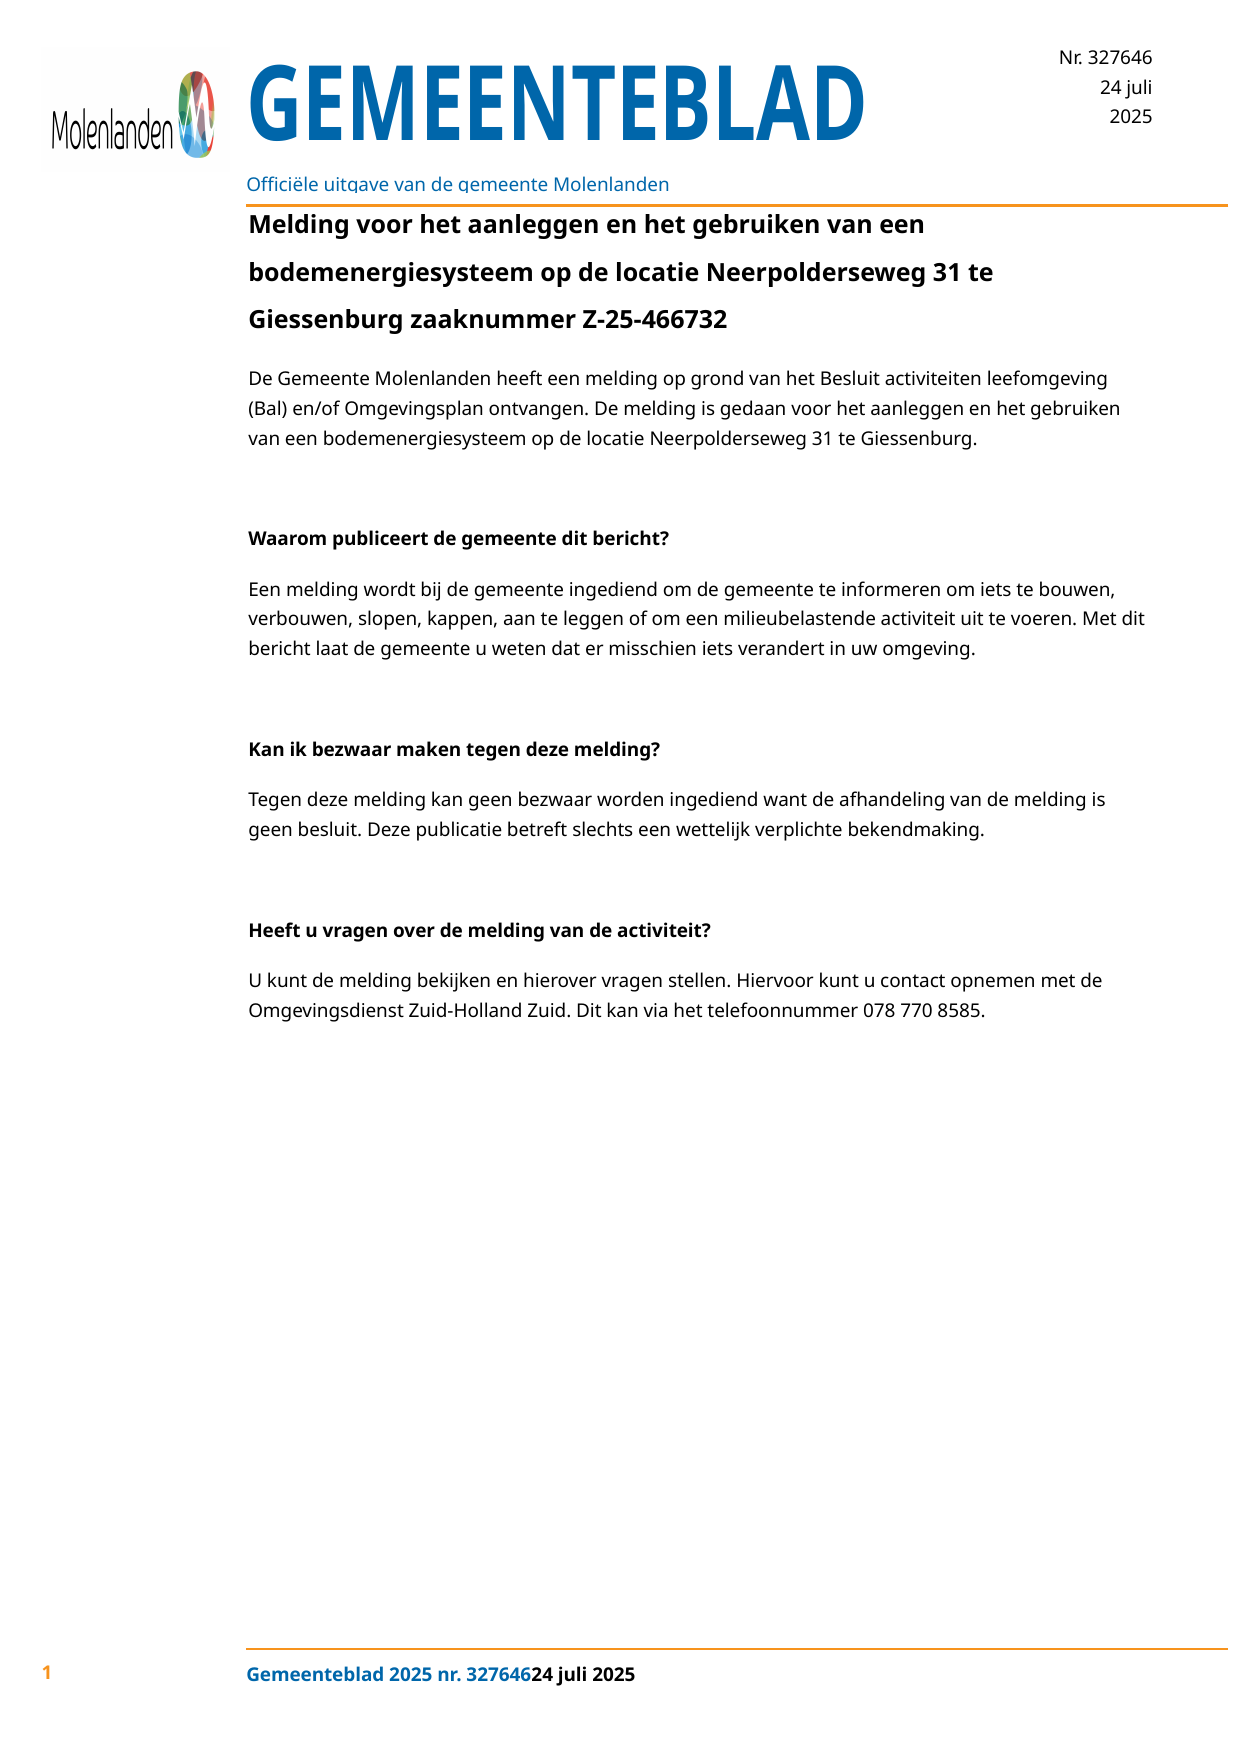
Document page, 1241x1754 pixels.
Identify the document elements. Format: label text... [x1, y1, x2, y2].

text Tegen deze melding kan geen bezwaar worden ingediend want de afhandeling van de melding is geen besluit. Deze publicatie betreft slechts een wettelijk verplichte bekendmaking. [248, 786, 1152, 842]
text Melding voor het aanleggen en het gebruiken van een bodemenergiesysteem op de locatie Neerpolderseweg 31 te Giessenburg zaaknummer Z-25-466732 [248, 207, 1152, 336]
text Heeft u vragen over de melding van de activiteit? [248, 917, 1152, 942]
picture [41, 47, 231, 172]
text U kunt de melding bekijken en hierover vragen stellen. Hiervoor kunt u contact opnemen met de Omgevingsdienst Zuid-Holland Zuid. Dit kan via het telefoonnummer 078 770 8585. [248, 967, 1152, 1022]
text Kan ik bezwaar maken tegen deze melding? [248, 736, 1152, 762]
text De Gemeente Molenlanden heeft een melding op grond van het Besluit activiteiten leefomgeving (Bal) en/of Omgevingsplan ontvangen. De melding is gedaan voor het aanleggen en het gebruiken van een bodemenergiesysteem op de locatie Neerpolderseweg 31 te Giessenburg. [248, 366, 1152, 450]
text Een melding wordt bij de gemeente ingediend om de gemeente te informeren om iets te bouwen, verbouwen, slopen, kappen, aan te leggen of om een milieubelastende activiteit uit te voeren. Met dit bericht laat de gemeente u weten dat er misschien iets verandert in uw omgeving. [248, 576, 1152, 661]
text Waarom publiceert de gemeente dit bericht? [248, 526, 1152, 551]
